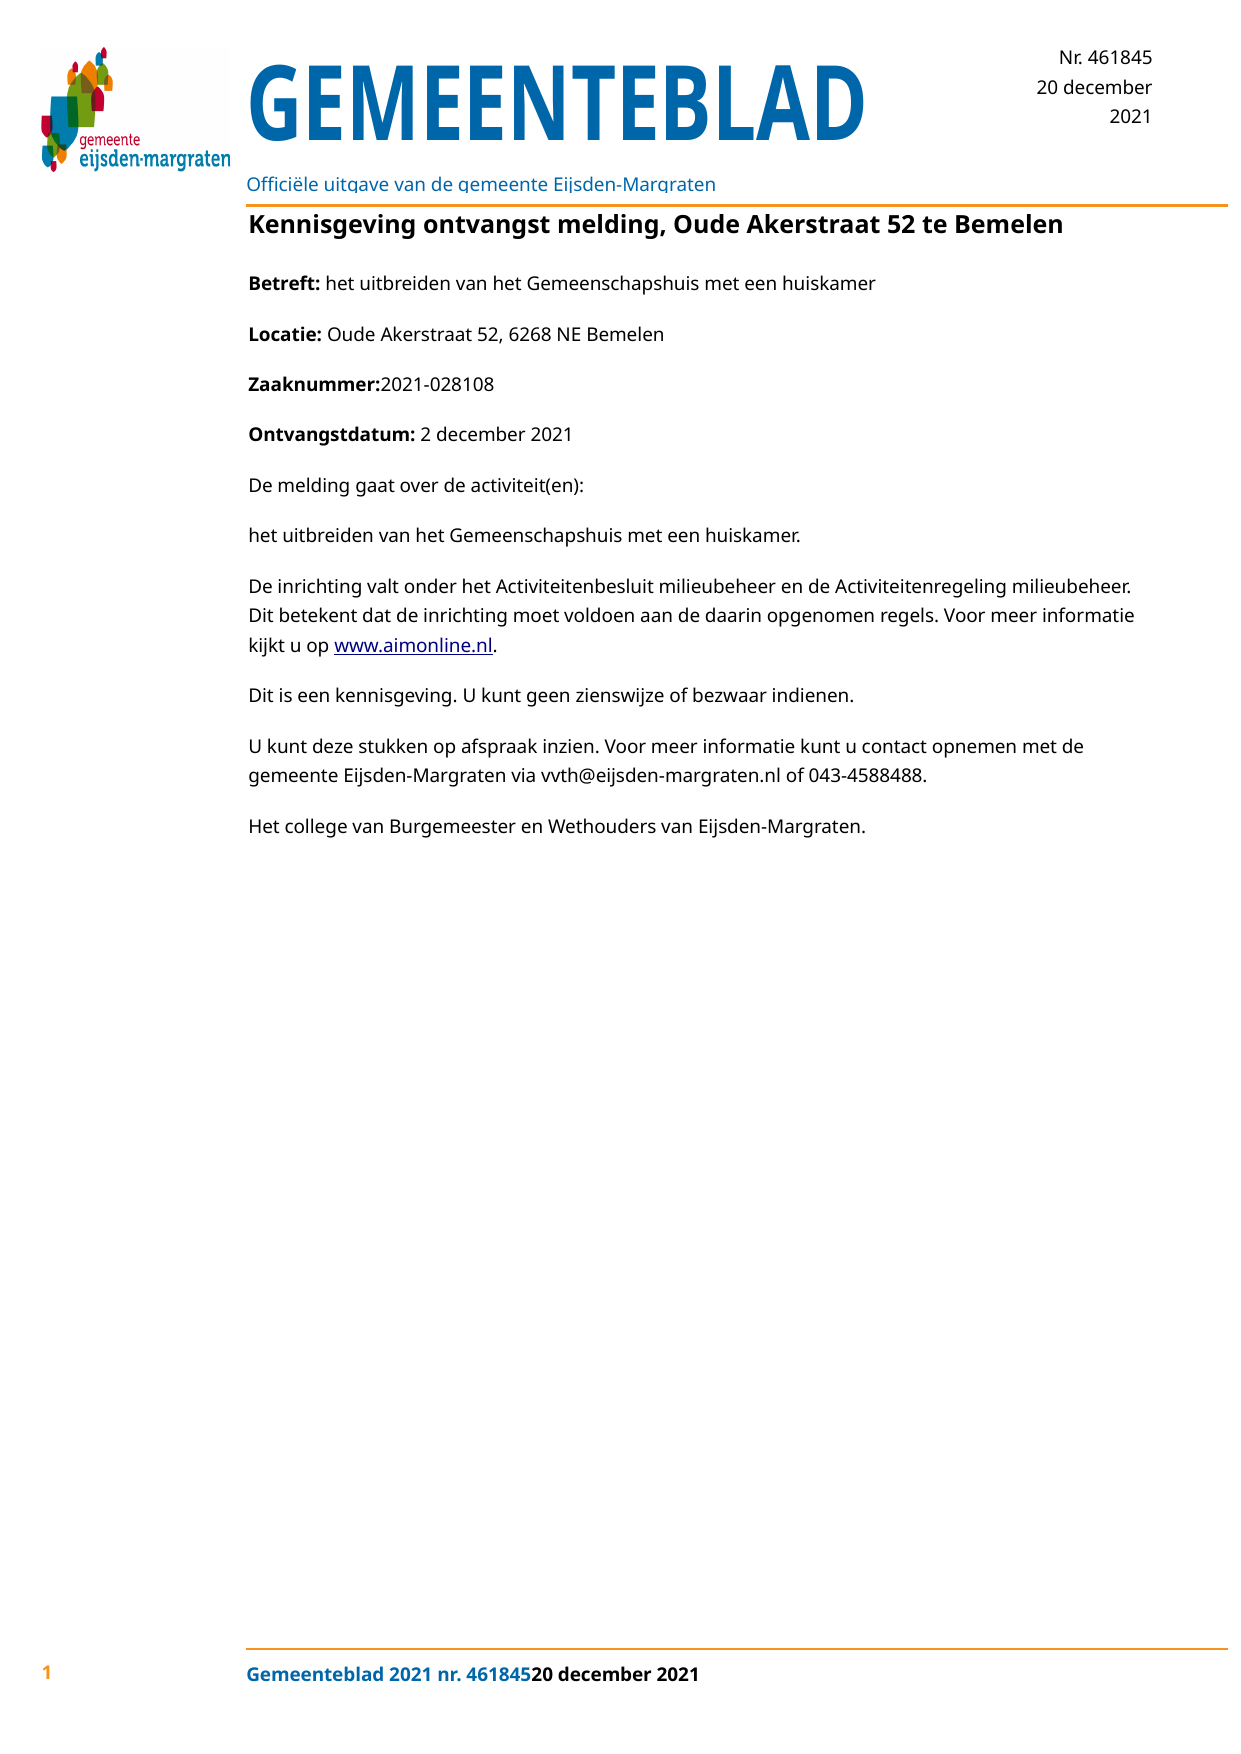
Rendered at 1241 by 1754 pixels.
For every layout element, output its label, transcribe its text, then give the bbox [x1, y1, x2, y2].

text Locatie: Oude Akerstraat 52, 6268 NE Bemelen [248, 321, 1152, 346]
text Kennisgeving ontvangst melding, Oude Akerstraat 52 te Bemelen [248, 207, 1152, 241]
text De melding gaat over de activiteit(en): [248, 472, 1152, 498]
text U kunt deze stukken op afspraak inzien. Voor meer informatie kunt u contact opnemen met de gemeente Eijsden-Margraten via vvth@eijsden-margraten.nl of 043-4588488. [248, 733, 1152, 788]
text Dit is een kennisgeving. U kunt geen zienswijze of bezwaar indienen. [248, 682, 1152, 708]
picture [41, 47, 231, 172]
text De inrichting valt onder het Activiteitenbesluit milieubeheer en de Activiteitenregeling milieubeheer. Dit betekent dat de inrichting moet voldoen aan de daarin opgenomen regels. Voor meer informatie kijkt u op www.aimonline.nl. [248, 573, 1152, 658]
text Het college van Burgemeester en Wethouders van Eijsden-Margraten. [248, 813, 1152, 838]
text Ontvangstdatum: 2 december 2021 [248, 422, 1152, 447]
text het uitbreiden van het Gemeenschapshuis met een huiskamer. [248, 522, 1152, 548]
text Betreft: het uitbreiden van het Gemeenschapshuis met een huiskamer [248, 270, 1152, 296]
text Zaaknummer:2021-028108 [248, 371, 1152, 397]
